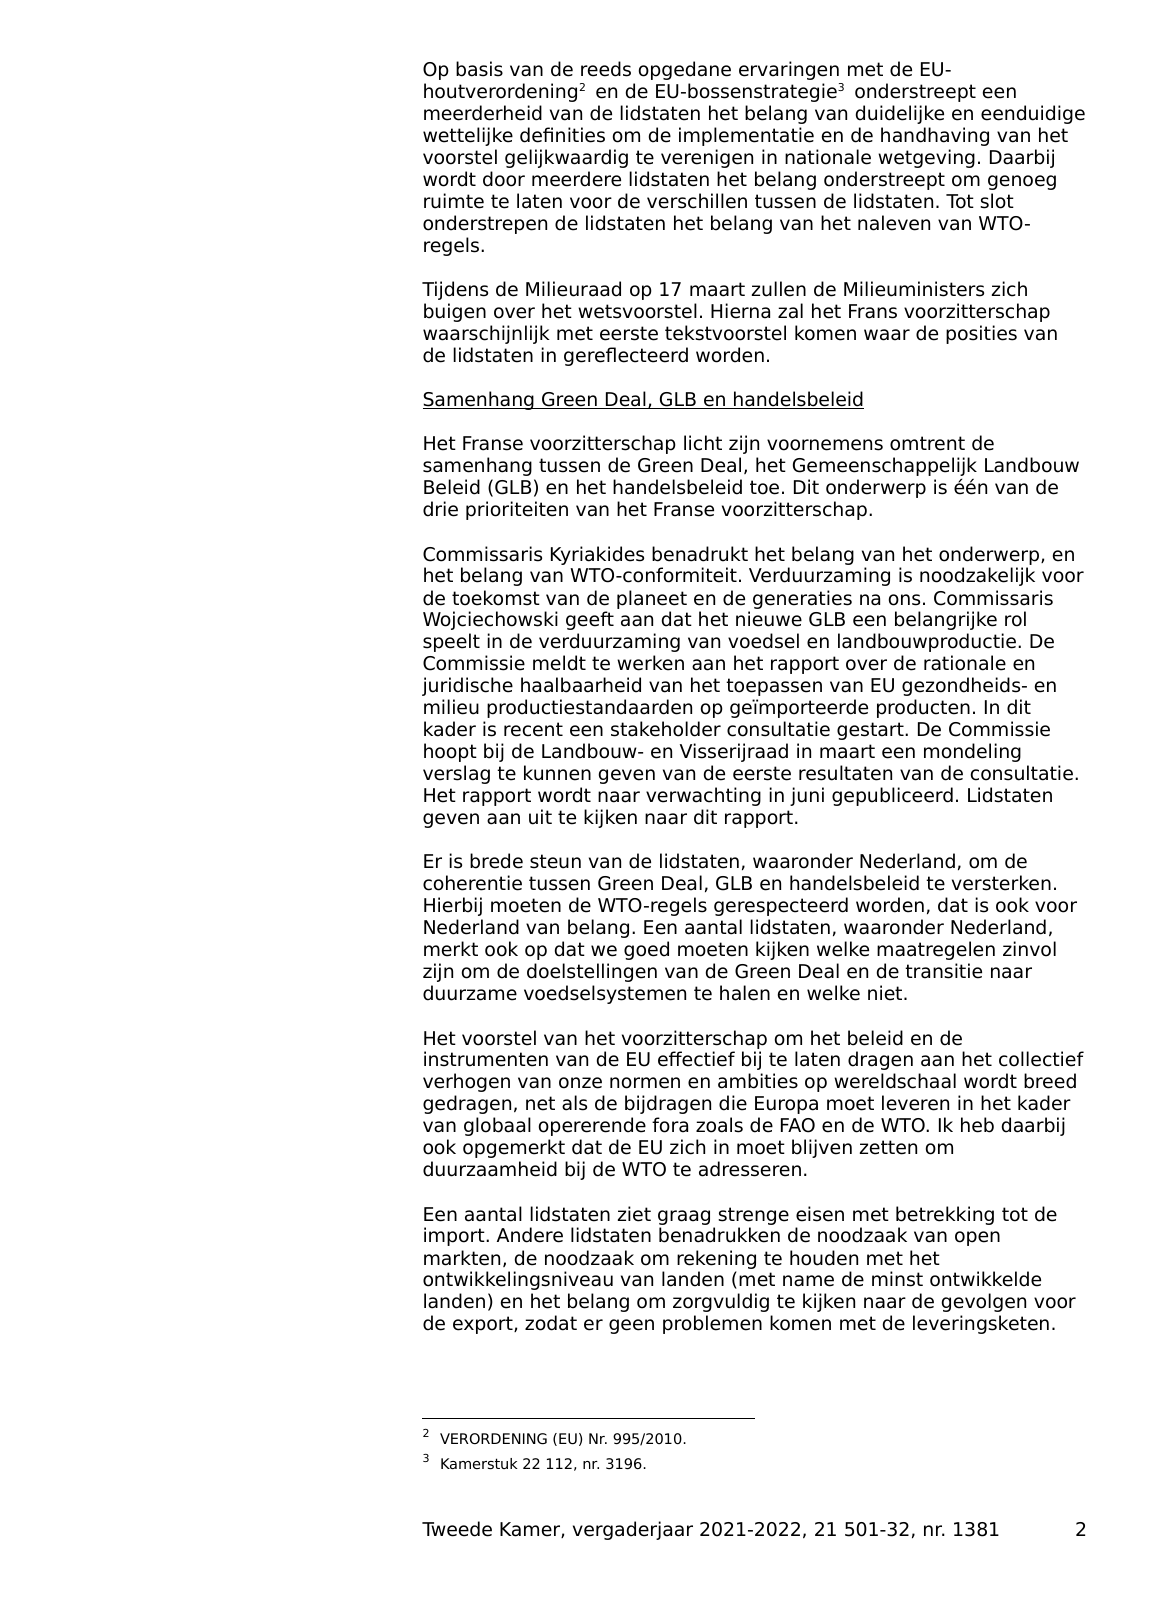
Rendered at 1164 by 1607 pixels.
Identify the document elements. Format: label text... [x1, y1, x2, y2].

text Er is brede steun van de lidstaten, waaronder Nederland, om de coherentie tussen Green Deal, GLB en handelsbeleid te versterken. Hierbij moeten de WTO-regels gerespecteerd worden, dat is ook voor Nederland van belang. Een aantal lidstaten, waaronder Nederland, merkt ook op dat we goed moeten kijken welke maatregelen zinvol zijn om de doelstellingen van de Green Deal en de transitie naar duurzame voedselsystemen te halen en welke niet. [422, 851, 1087, 1005]
subtitle Samenhang Green Deal, GLB en handelsbeleid [422, 389, 1087, 411]
text Commissaris Kyriakides benadrukt het belang van het onderwerp, en het belang van WTO-conformiteit. Verduurzaming is noodzakelijk voor de toekomst van de planeet en de generaties na ons. Commissaris Wojciechowski geeft aan dat het nieuwe GLB een belangrijke rol speelt in de verduurzaming van voedsel en landbouwproductie. De Commissie meldt te werken aan het rapport over de rationale en juridische haalbaarheid van het toepassen van EU gezondheids- en milieu productiestandaarden op geïmporteerde producten. In dit kader is recent een stakeholder consultatie gestart. De Commissie hoopt bij de Landbouw- en Visserijraad in maart een mondeling verslag te kunnen geven van de eerste resultaten van de consultatie. Het rapport wordt naar verwachting in juni gepubliceerd. Lidstaten geven aan uit te kijken naar dit rapport. [422, 543, 1087, 829]
text Een aantal lidstaten ziet graag strenge eisen met betrekking tot de import. Andere lidstaten benadrukken de noodzaak van open markten, de noodzaak om rekening te houden met het ontwikkelingsniveau van landen (met name de minst ontwikkelde landen) en het belang om zorgvuldig te kijken naar de gevolgen voor de export, zodat er geen problemen komen met de leveringsketen. [422, 1203, 1087, 1335]
text Het voorstel van het voorzitterschap om het beleid en de instrumenten van de EU effectief bij te laten dragen aan het collectief verhogen van onze normen en ambities op wereldschaal wordt breed gedragen, net als de bijdragen die Europa moet leveren in het kader van globaal opererende fora zoals de FAO en de WTO. Ik heb daarbij ook opgemerkt dat de EU zich in moet blijven zetten om duurzaamheid bij de WTO te adresseren. [422, 1027, 1087, 1181]
text VERORDENING (EU) Nr. 995/2010. [422, 1427, 1087, 1449]
text Op basis van de reeds opgedane ervaringen met de EU-houtverordening en de EU-bossenstrategie onderstreept een meerderheid van de lidstaten het belang van duidelijke en eenduidige wettelijke definities om de implementatie en de handhaving van het voorstel gelijkwaardig te verenigen in nationale wetgeving. Daarbij wordt door meerdere lidstaten het belang onderstreept om genoeg ruimte te laten voor de verschillen tussen de lidstaten. Tot slot onderstrepen de lidstaten het belang van het naleven van WTO-regels. [422, 59, 1087, 257]
text Tijdens de Milieuraad op 17 maart zullen de Milieuministers zich buigen over het wetsvoorstel. Hierna zal het Frans voorzitterschap waarschijnlijk met eerste tekstvoorstel komen waar de posities van de lidstaten in gereflecteerd worden. [422, 279, 1087, 367]
text Kamerstuk 22 112, nr. 3196. [422, 1452, 1087, 1474]
text Het Franse voorzitterschap licht zijn voornemens omtrent de samenhang tussen de Green Deal, het Gemeenschappelijk Landbouw Beleid (GLB) en het handelsbeleid toe. Dit onderwerp is één van de drie prioriteiten van het Franse voorzitterschap. [422, 433, 1087, 521]
